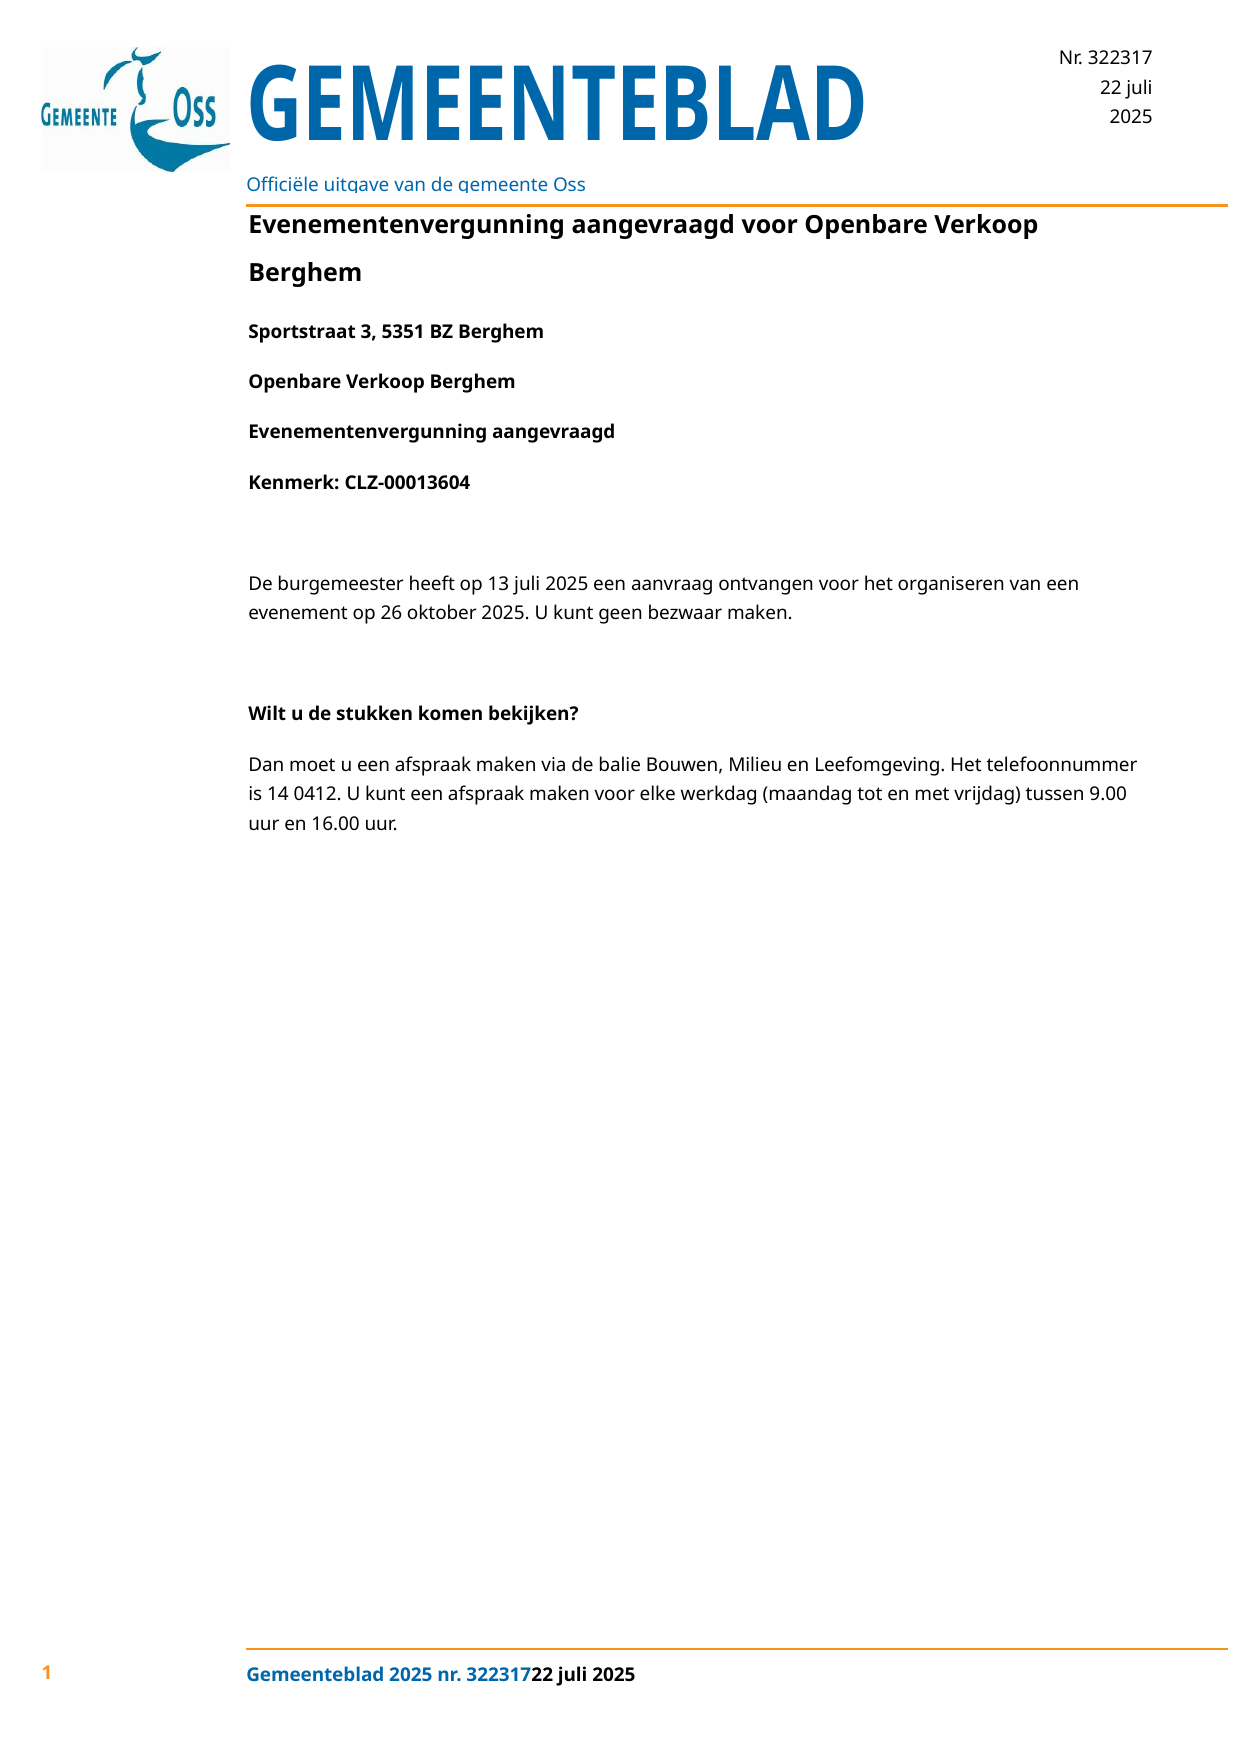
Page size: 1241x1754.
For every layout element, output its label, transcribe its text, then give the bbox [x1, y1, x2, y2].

text Sportstraat 3, 5351 BZ Berghem [248, 318, 1152, 344]
text Evenementenvergunning aangevraagd voor Openbare Verkoop Berghem [248, 207, 1152, 288]
text Evenementenvergunning aangevraagd [248, 419, 1152, 444]
picture [41, 47, 231, 172]
text Dan moet u een afspraak maken via de balie Bouwen, Milieu en Leefomgeving. Het telefoonnummer is 14 0412. U kunt een afspraak maken voor elke werkdag (maandag tot en met vrijdag) tussen 9.00 uur en 16.00 uur. [248, 751, 1152, 836]
text Wilt u de stukken komen bekijken? [248, 700, 1152, 726]
text De burgemeester heeft op 13 juli 2025 een aanvraag ontvangen voor het organiseren van een evenement op 26 oktober 2025. U kunt geen bezwaar maken. [248, 570, 1152, 625]
text Kenmerk: CLZ-00013604 [248, 469, 1152, 495]
text Openbare Verkoop Berghem [248, 368, 1152, 394]
